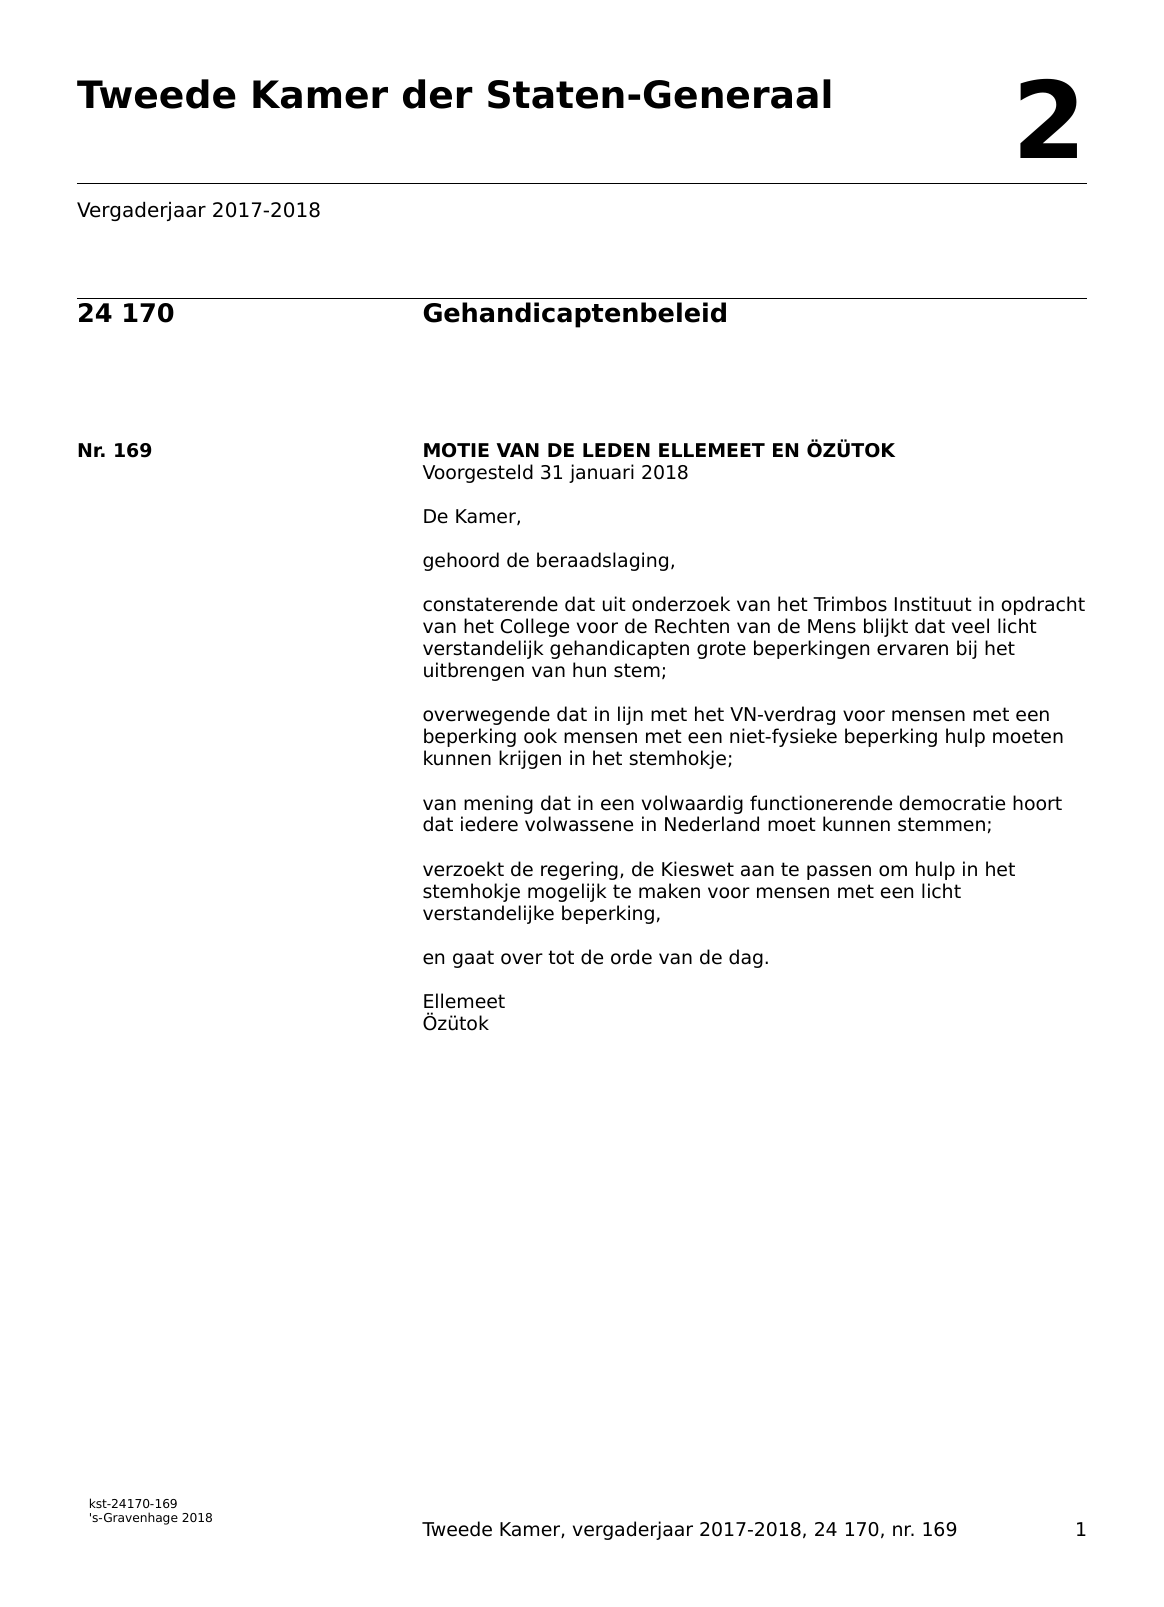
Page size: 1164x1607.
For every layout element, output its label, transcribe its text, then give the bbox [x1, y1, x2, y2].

subtitle Nr. 169 MOTIE VAN DE LEDEN ELLEMEET EN ÖZÜTOK [77, 440, 1087, 462]
subtitle 24 170 Gehandicaptenbeleid [77, 299, 1087, 329]
text 's-Gravenhage 2018 [88, 1511, 323, 1525]
text Özütok [422, 1013, 1087, 1035]
text overwegende dat in lijn met het VN-verdrag voor mensen met een beperking ook mensen met een niet-fysieke beperking hulp moeten kunnen krijgen in het stemhokje; [422, 704, 1087, 770]
text Ellemeet [422, 991, 1087, 1013]
text van mening dat in een volwaardig functionerende democratie hoort dat iedere volwassene in Nederland moet kunnen stemmen; [422, 792, 1087, 836]
text gehoord de beraadslaging, [422, 550, 1087, 572]
text Voorgesteld 31 januari 2018 [422, 462, 1087, 484]
table_header 2 [886, 59, 1087, 183]
text verzoekt de regering, de Kieswet aan te passen om hulp in het stemhokje mogelijk te maken voor mensen met een licht verstandelijke beperking, [422, 858, 1087, 924]
text en gaat over tot de orde van de dag. [422, 947, 1087, 969]
table_cell Vergaderjaar 2017-2018 [77, 184, 1087, 298]
text kst-24170-169 [88, 1497, 323, 1511]
text constaterende dat uit onderzoek van het Trimbos Instituut in opdracht van het College voor de Rechten van de Mens blijkt dat veel licht verstandelijk gehandicapten grote beperkingen ervaren bij het uitbrengen van hun stem; [422, 594, 1087, 682]
table_header Tweede Kamer der Staten-Generaal [77, 59, 886, 183]
text De Kamer, [422, 506, 1087, 528]
